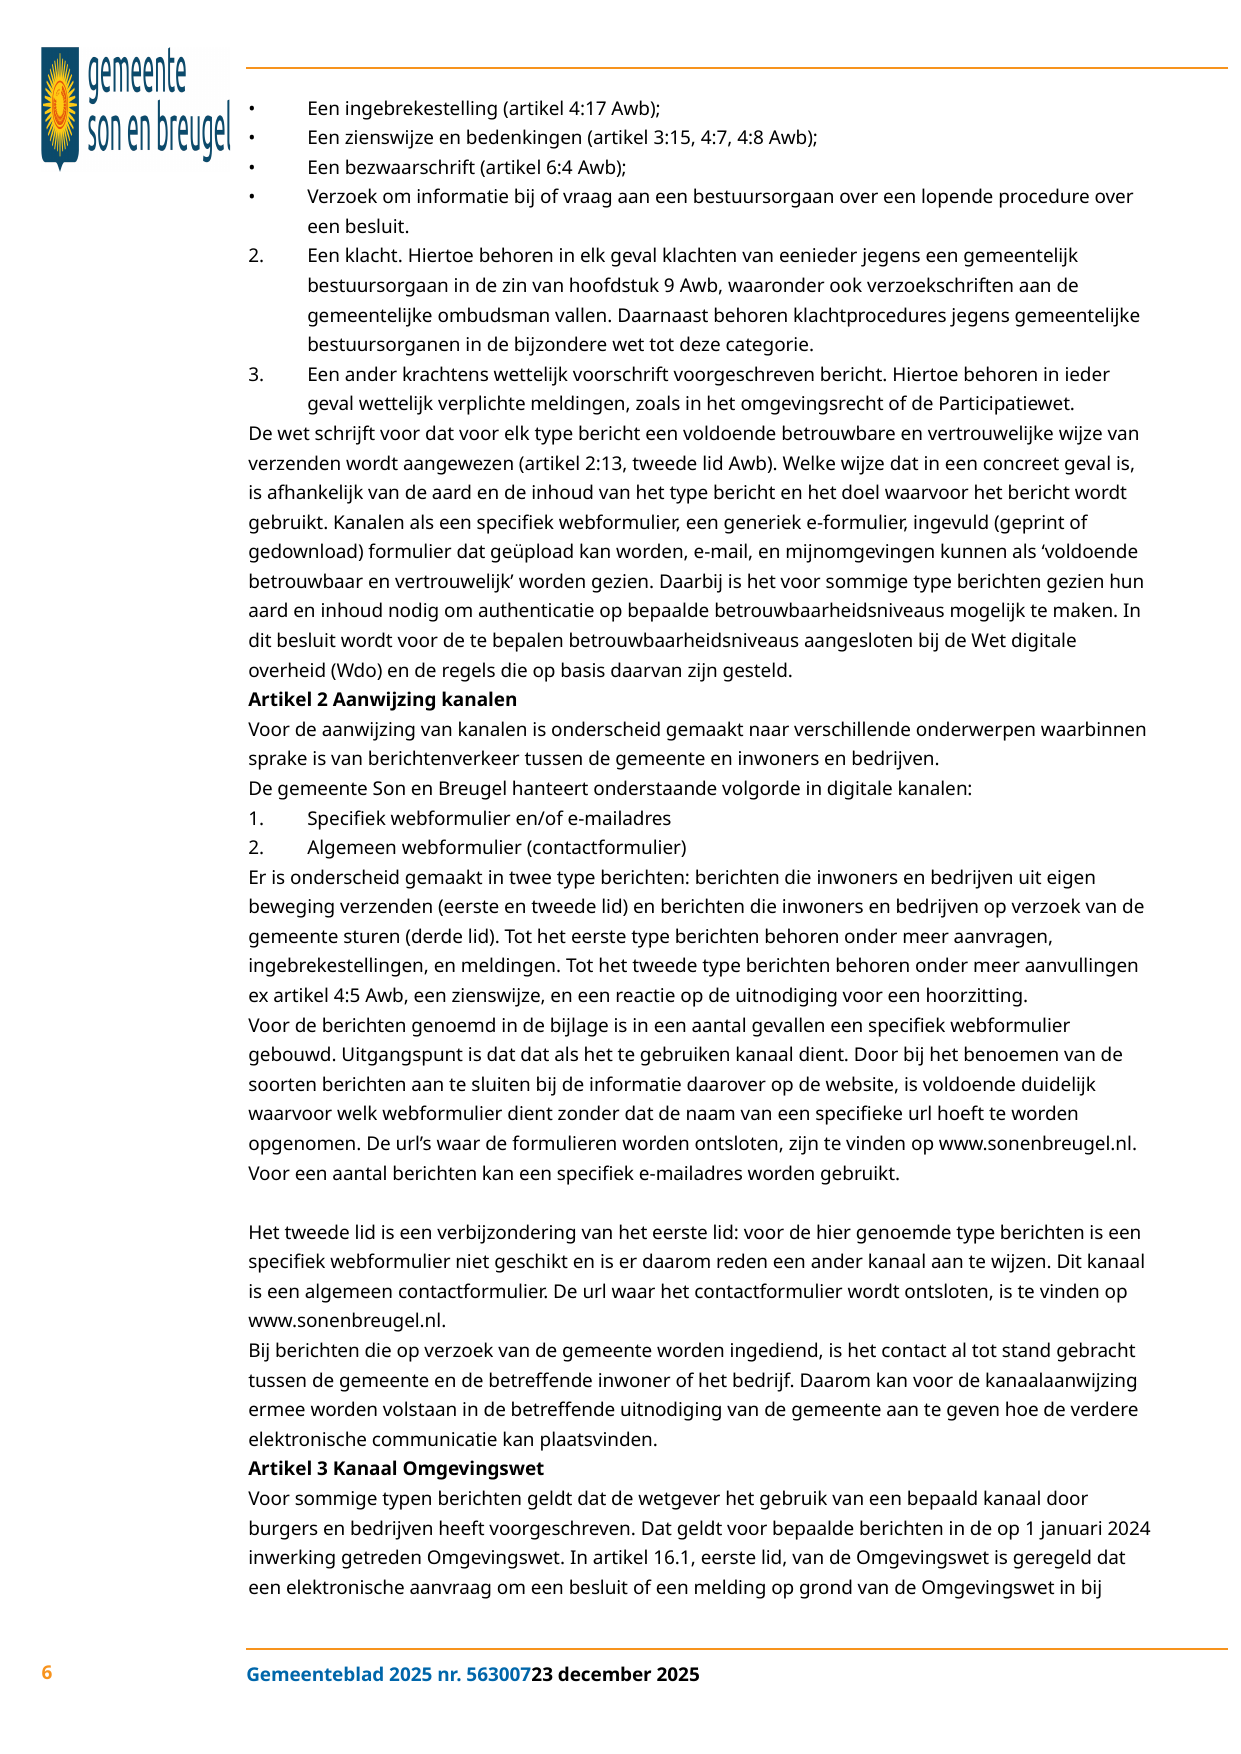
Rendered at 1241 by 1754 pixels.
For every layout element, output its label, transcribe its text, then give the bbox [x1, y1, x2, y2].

list Een bezwaarschrift (artikel 6:4 Awb); [248, 154, 1152, 180]
list Algemeen webformulier (contactformulier) [248, 834, 1152, 860]
text De wet schrijft voor dat voor elk type bericht een voldoende betrouwbare en vertrouwelijke wijze van verzenden wordt aangewezen (artikel 2:13, tweede lid Awb). Welke wijze dat in een concreet geval is, is afhankelijk van de aard en de inhoud van het type bericht en het doel waarvoor het bericht wordt gebruikt. Kanalen als een specifiek webformulier, een generiek e-formulier, ingevuld (geprint of gedownload) formulier dat geüpload kan worden, e-mail, en mijnomgevingen kunnen als ‘voldoende betrouwbaar en vertrouwelijk’ worden gezien. Daarbij is het voor sommige type berichten gezien hun aard en inhoud nodig om authenticatie op bepaalde betrouwbaarheidsniveaus mogelijk te maken. In dit besluit wordt voor de te bepalen betrouwbaarheidsniveaus aangesloten bij de Wet digitale overheid (Wdo) en de regels die op basis daarvan zijn gesteld. [248, 420, 1152, 683]
list Een klacht. Hiertoe behoren in elk geval klachten van eenieder jegens een gemeentelijk bestuursorgaan in de zin van hoofdstuk 9 Awb, waaronder ook verzoekschriften aan de gemeentelijke ombudsman vallen. Daarnaast behoren klachtprocedures jegens gemeentelijke bestuursorganen in de bijzondere wet tot deze categorie. [248, 243, 1152, 357]
text Er is onderscheid gemaakt in twee type berichten: berichten die inwoners en bedrijven uit eigen beweging verzenden (eerste en tweede lid) en berichten die inwoners en bedrijven op verzoek van de gemeente sturen (derde lid). Tot het eerste type berichten behoren onder meer aanvragen, ingebrekestellingen, en meldingen. Tot het tweede type berichten behoren onder meer aanvullingen ex artikel 4:5 Awb, een zienswijze, en een reactie op de uitnodiging voor een hoorzitting. [248, 864, 1152, 1008]
text Bij berichten die op verzoek van de gemeente worden ingediend, is het contact al tot stand gebracht tussen de gemeente en de betreffende inwoner of het bedrijf. Daarom kan voor de kanaalaanwijzing ermee worden volstaan in de betreffende uitnodiging van de gemeente aan te geven hoe de verdere elektronische communicatie kan plaatsvinden. [248, 1337, 1152, 1452]
list Een ander krachtens wettelijk voorschrift voorgeschreven bericht. Hiertoe behoren in ieder geval wettelijk verplichte meldingen, zoals in het omgevingsrecht of de Participatiewet. [248, 361, 1152, 416]
text Voor de aanwijzing van kanalen is onderscheid gemaakt naar verschillende onderwerpen waarbinnen sprake is van berichtenverkeer tussen de gemeente en inwoners en bedrijven. [248, 716, 1152, 771]
list Een zienswijze en bedenkingen (artikel 3:15, 4:7, 4:8 Awb); [248, 124, 1152, 150]
text De gemeente Son en Breugel hanteert onderstaande volgorde in digitale kanalen: [248, 775, 1152, 801]
text Voor de berichten genoemd in de bijlage is in een aantal gevallen een specifiek webformulier gebouwd. Uitgangspunt is dat dat als het te gebruiken kanaal dient. Door bij het benoemen van de soorten berichten aan te sluiten bij de informatie daarover op de website, is voldoende duidelijk waarvoor welk webformulier dient zonder dat de naam van een specifieke url hoeft te worden opgenomen. De url’s waar de formulieren worden ontsloten, zijn te vinden op www.sonenbreugel.nl. Voor een aantal berichten kan een specifiek e-mailadres worden gebruikt. [248, 1012, 1152, 1186]
text Voor sommige typen berichten geldt dat de wetgever het gebruik van een bepaald kanaal door burgers en bedrijven heeft voorgeschreven. Dat geldt voor bepaalde berichten in de op 1 januari 2024 inwerking getreden Omgevingswet. In artikel 16.1, eerste lid, van de Omgevingswet is geregeld dat een elektronische aanvraag om een besluit of een melding op grond van de Omgevingswet in bij [248, 1485, 1152, 1600]
list Specifiek webformulier en/of e-mailadres [248, 805, 1152, 831]
picture [41, 47, 231, 172]
list Een ingebrekestelling (artikel 4:17 Awb); [248, 95, 1152, 121]
text Artikel 2 Aanwijzing kanalen [248, 686, 1152, 712]
text Het tweede lid is een verbijzondering van het eerste lid: voor de hier genoemde type berichten is een specifiek webformulier niet geschikt en is er daarom reden een ander kanaal aan te wijzen. Dit kanaal is een algemeen contactformulier. De url waar het contactformulier wordt ontsloten, is te vinden op www.sonenbreugel.nl. [248, 1219, 1152, 1333]
list Verzoek om informatie bij of vraag aan een bestuursorgaan over een lopende procedure over een besluit. [248, 183, 1152, 239]
text Artikel 3 Kanaal Omgevingswet [248, 1456, 1152, 1481]
